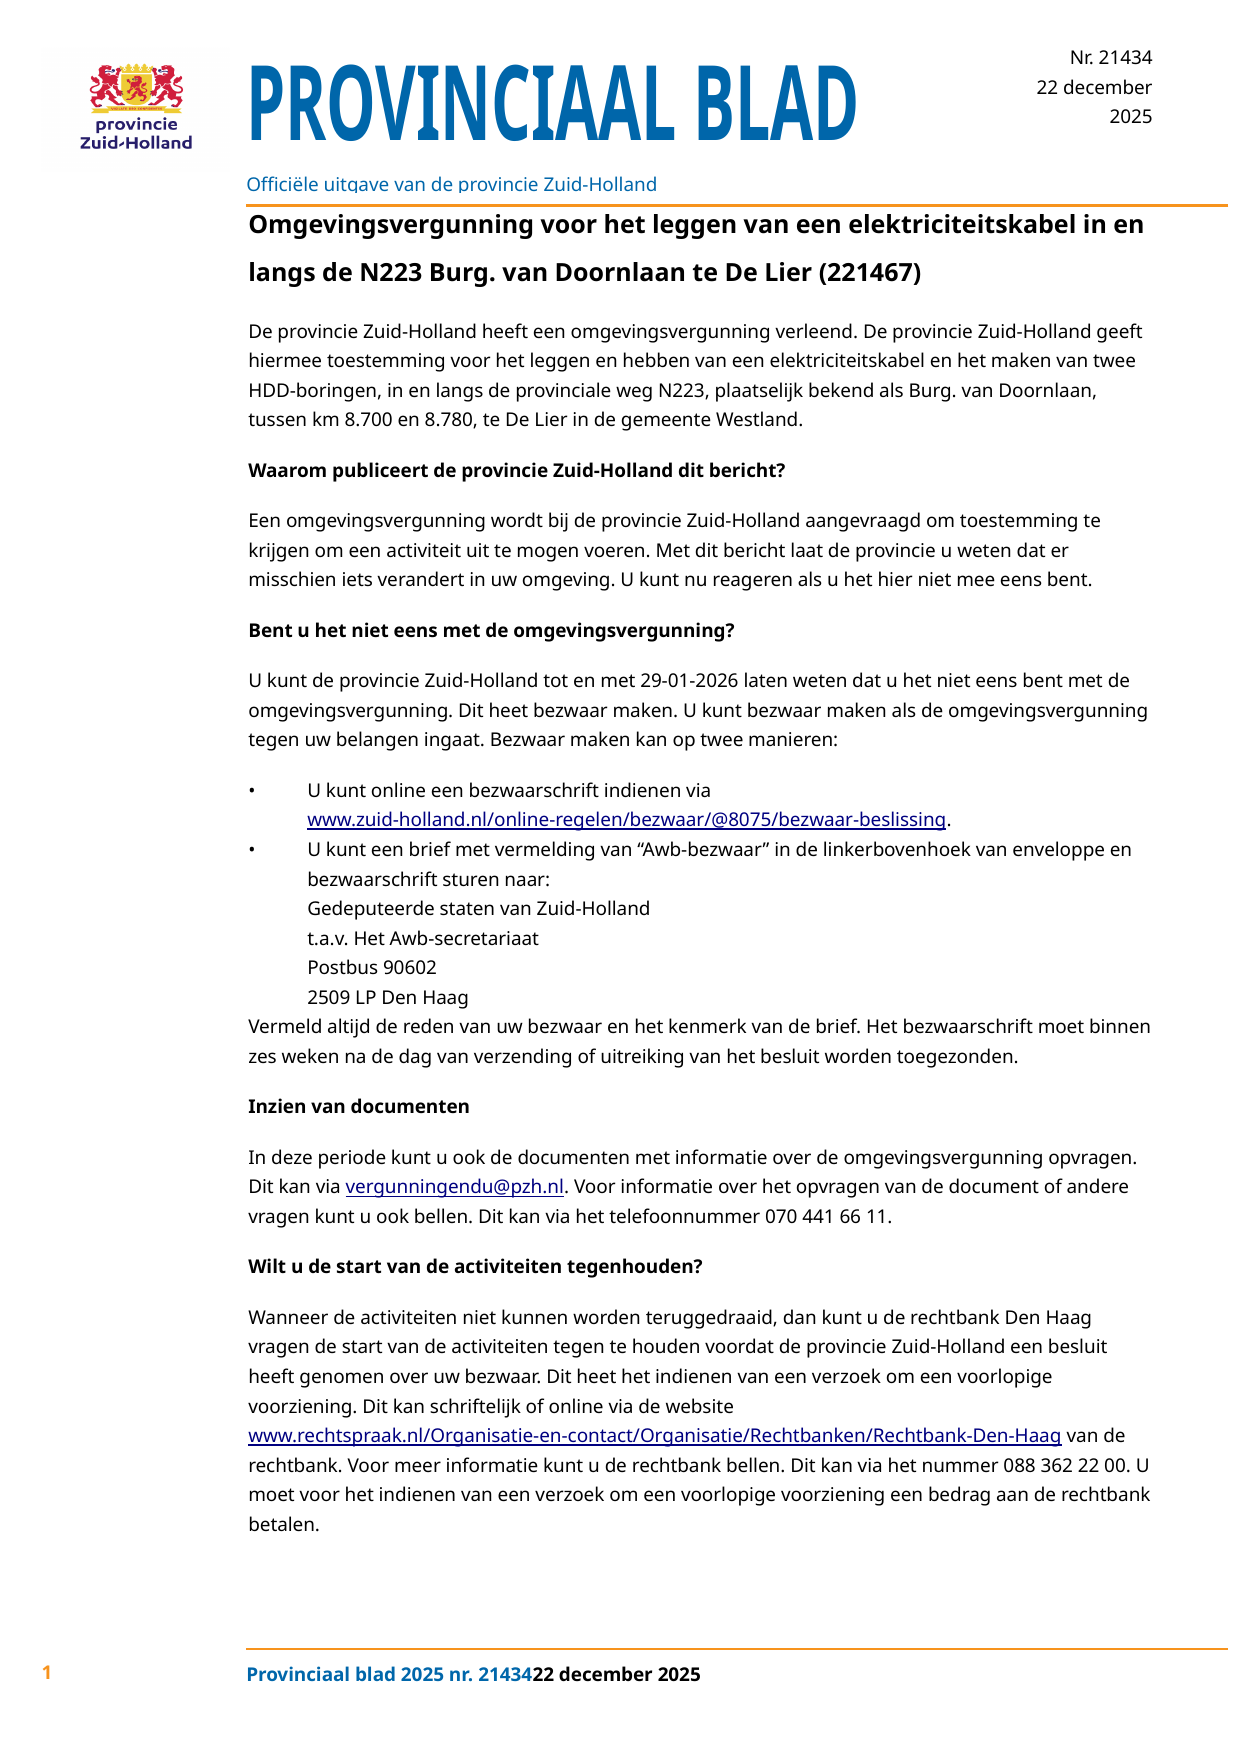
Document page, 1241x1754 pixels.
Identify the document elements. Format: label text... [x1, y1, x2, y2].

text Bent u het niet eens met de omgevingsvergunning? [248, 617, 1152, 643]
picture [41, 47, 231, 172]
text Vermeld altijd de reden van uw bezwaar en het kenmerk van de brief. Het bezwaarschrift moet binnen zes weken na de dag van verzending of uitreiking van het besluit worden toegezonden. [248, 1014, 1152, 1069]
text Wilt u de start van de activiteiten tegenhouden? [248, 1254, 1152, 1279]
text De provincie Zuid-Holland heeft een omgevingsvergunning verleend. De provincie Zuid-Holland geeft hiermee toestemming voor het leggen en hebben van een elektriciteitskabel en het maken van twee HDD-boringen, in en langs de provinciale weg N223, plaatselijk bekend als Burg. van Doornlaan, tussen km 8.700 en 8.780, te De Lier in de gemeente Westland. [248, 318, 1152, 432]
text U kunt de provincie Zuid-Holland tot en met 29-01-2026 laten weten dat u het niet eens bent met de omgevingsvergunning. Dit heet bezwaar maken. U kunt bezwaar maken als de omgevingsvergunning tegen uw belangen ingaat. Bezwaar maken kan op twee manieren: [248, 667, 1152, 752]
text Wanneer de activiteiten niet kunnen worden teruggedraaid, dan kunt u de rechtbank Den Haag vragen de start van de activiteiten tegen te houden voordat de provincie Zuid-Holland een besluit heeft genomen over uw bezwaar. Dit heet het indienen van een verzoek om een voorlopige voorziening. Dit kan schriftelijk of online via de website www.rechtspraak.nl/Organisatie-en-contact/Organisatie/Rechtbanken/Rechtbank-Den-Haag van de rechtbank. Voor meer informatie kunt u de rechtbank bellen. Dit kan via het nummer 088 362 22 00. U moet voor het indienen van een verzoek om een voorlopige voorziening een bedrag aan de rechtbank betalen. [248, 1304, 1152, 1537]
text In deze periode kunt u ook de documenten met informatie over de omgevingsvergunning opvragen. Dit kan via vergunningendu@pzh.nl. Voor informatie over het opvragen van de document of andere vragen kunt u ook bellen. Dit kan via het telefoonnummer 070 441 66 11. [248, 1144, 1152, 1229]
list t.a.v. Het Awb-secretariaat [248, 925, 1152, 951]
text Een omgevingsvergunning wordt bij de provincie Zuid-Holland aangevraagd om toestemming te krijgen om een activiteit uit te mogen voeren. Met dit bericht laat de provincie u weten dat er misschien iets verandert in uw omgeving. U kunt nu reageren als u het hier niet mee eens bent. [248, 507, 1152, 592]
list U kunt online een bezwaarschrift indienen via www.zuid-holland.nl/online-regelen/bezwaar/@8075/bezwaar-beslissing. [248, 777, 1152, 832]
list Gedeputeerde staten van Zuid-Holland [248, 895, 1152, 921]
text Inzien van documenten [248, 1094, 1152, 1119]
list U kunt een brief met vermelding van “Awb-bezwaar” in de linkerbovenhoek van enveloppe en bezwaarschrift sturen naar: [248, 836, 1152, 892]
text Waarom publiceert de provincie Zuid-Holland dit bericht? [248, 457, 1152, 483]
list 2509 LP Den Haag [248, 984, 1152, 1010]
text Omgevingsvergunning voor het leggen van een elektriciteitskabel in en langs de N223 Burg. van Doornlaan te De Lier (221467) [248, 207, 1152, 288]
list Postbus 90602 [248, 954, 1152, 980]
